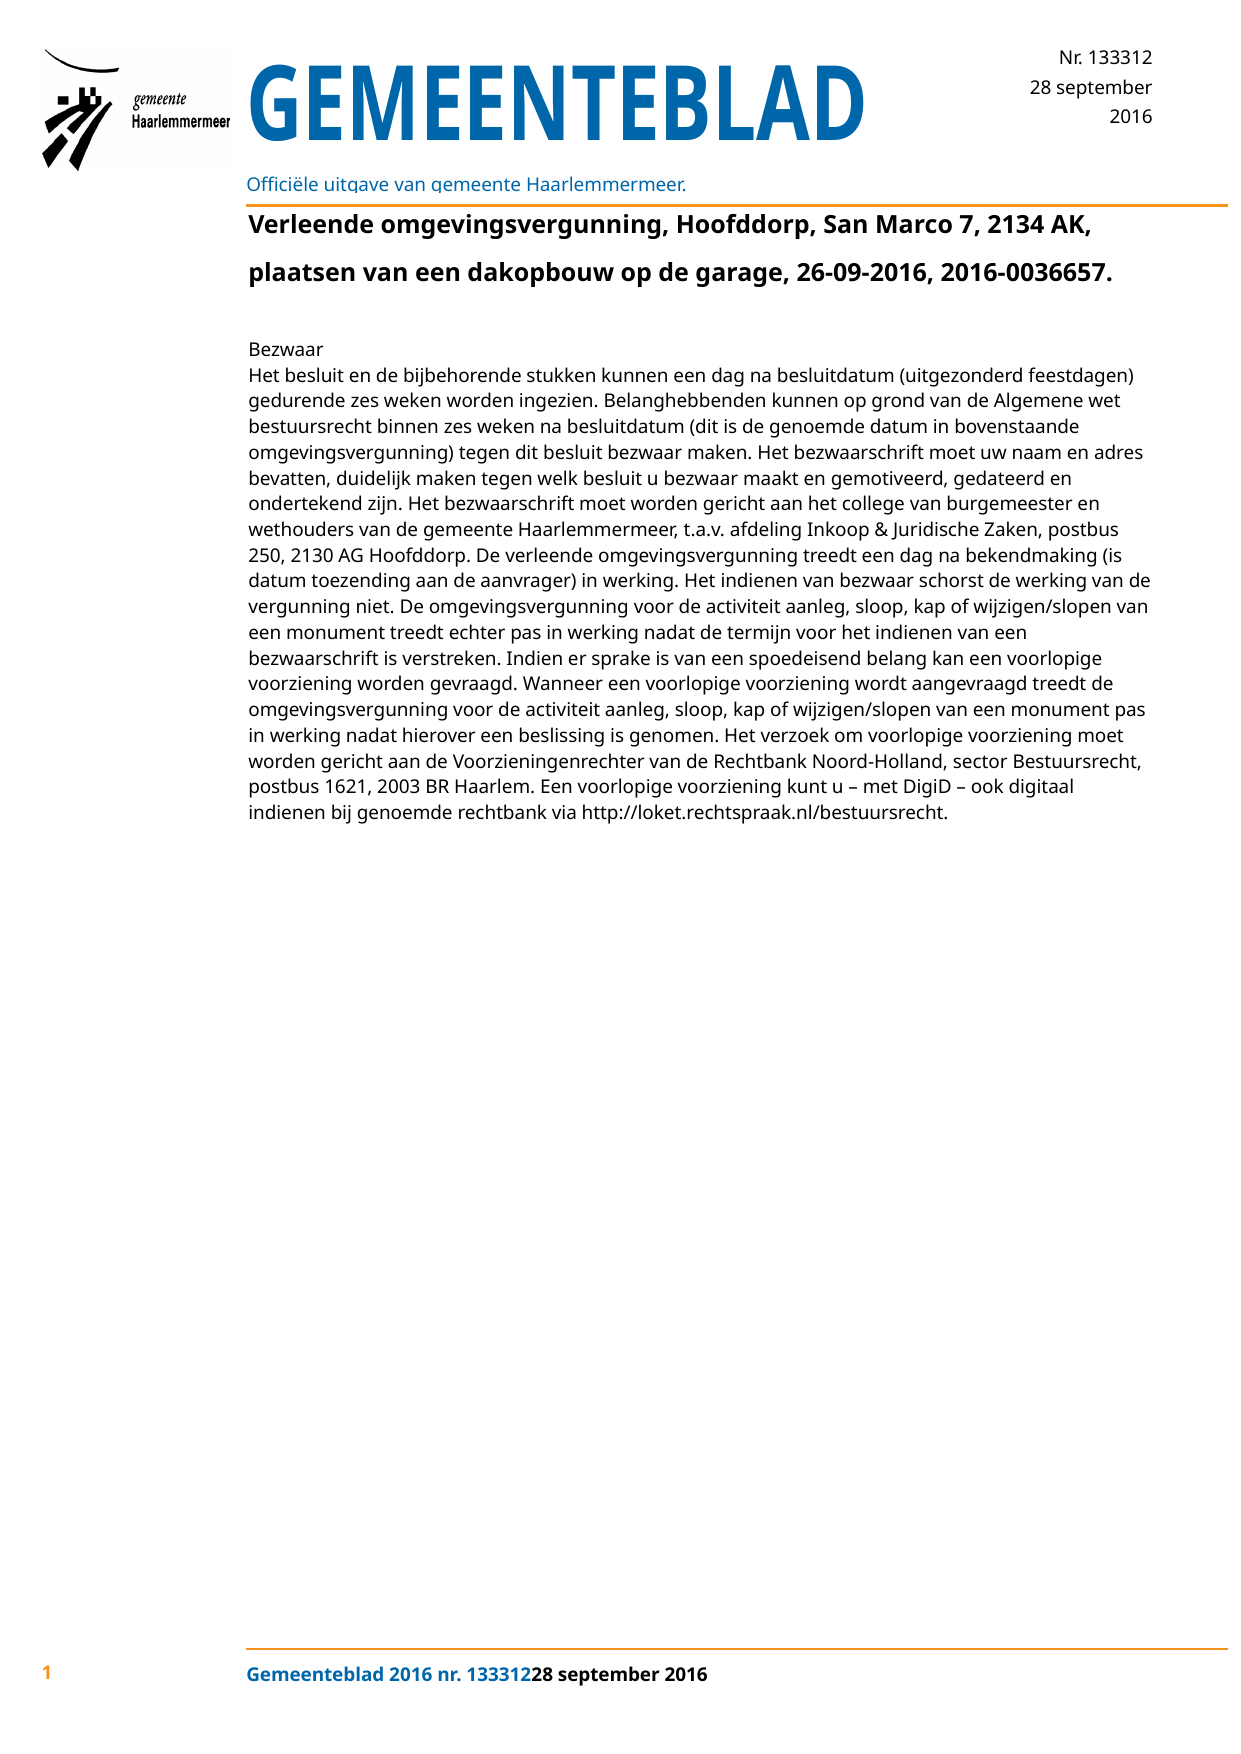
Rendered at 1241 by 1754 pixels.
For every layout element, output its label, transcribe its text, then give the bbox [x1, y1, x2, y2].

text Verleende omgevingsvergunning, Hoofddorp, San Marco 7, 2134 AK, plaatsen van een dakopbouw op de garage, 26-09-2016, 2016-0036657. [248, 207, 1152, 288]
text Het besluit en de bijbehorende stukken kunnen een dag na besluitdatum (uitgezonderd feestdagen) gedurende zes weken worden ingezien. Belanghebbenden kunnen op grond van de Algemene wet bestuursrecht binnen zes weken na besluitdatum (dit is de genoemde datum in bovenstaande omgevingsvergunning) tegen dit besluit bezwaar maken. Het bezwaarschrift moet uw naam en adres bevatten, duidelijk maken tegen welk besluit u bezwaar maakt en gemotiveerd, gedateerd en ondertekend zijn. Het bezwaarschrift moet worden gericht aan het college van burgemeester en wethouders van de gemeente Haarlemmermeer, t.a.v. afdeling Inkoop & Juridische Zaken, postbus 250, 2130 AG Hoofddorp. De verleende omgevingsvergunning treedt een dag na bekendmaking (is datum toezending aan de aanvrager) in werking. Het indienen van bezwaar schorst de werking van de vergunning niet. De omgevingsvergunning voor de activiteit aanleg, sloop, kap of wijzigen/slopen van een monument treedt echter pas in werking nadat de termijn voor het indienen van een bezwaarschrift is verstreken. Indien er sprake is van een spoedeisend belang kan een voorlopige voorziening worden gevraagd. Wanneer een voorlopige voorziening wordt aangevraagd treedt de omgevingsvergunning voor de activiteit aanleg, sloop, kap of wijzigen/slopen van een monument pas in werking nadat hierover een beslissing is genomen. Het verzoek om voorlopige voorziening moet worden gericht aan de Voorzieningenrechter van de Rechtbank Noord-Holland, sector Bestuursrecht, postbus 1621, 2003 BR Haarlem. Een voorlopige voorziening kunt u – met DigiD – ook digitaal indienen bij genoemde rechtbank via http://loket.rechtspraak.nl/bestuursrecht. [248, 362, 1152, 825]
picture [41, 47, 231, 172]
text Bezwaar [248, 336, 1152, 362]
